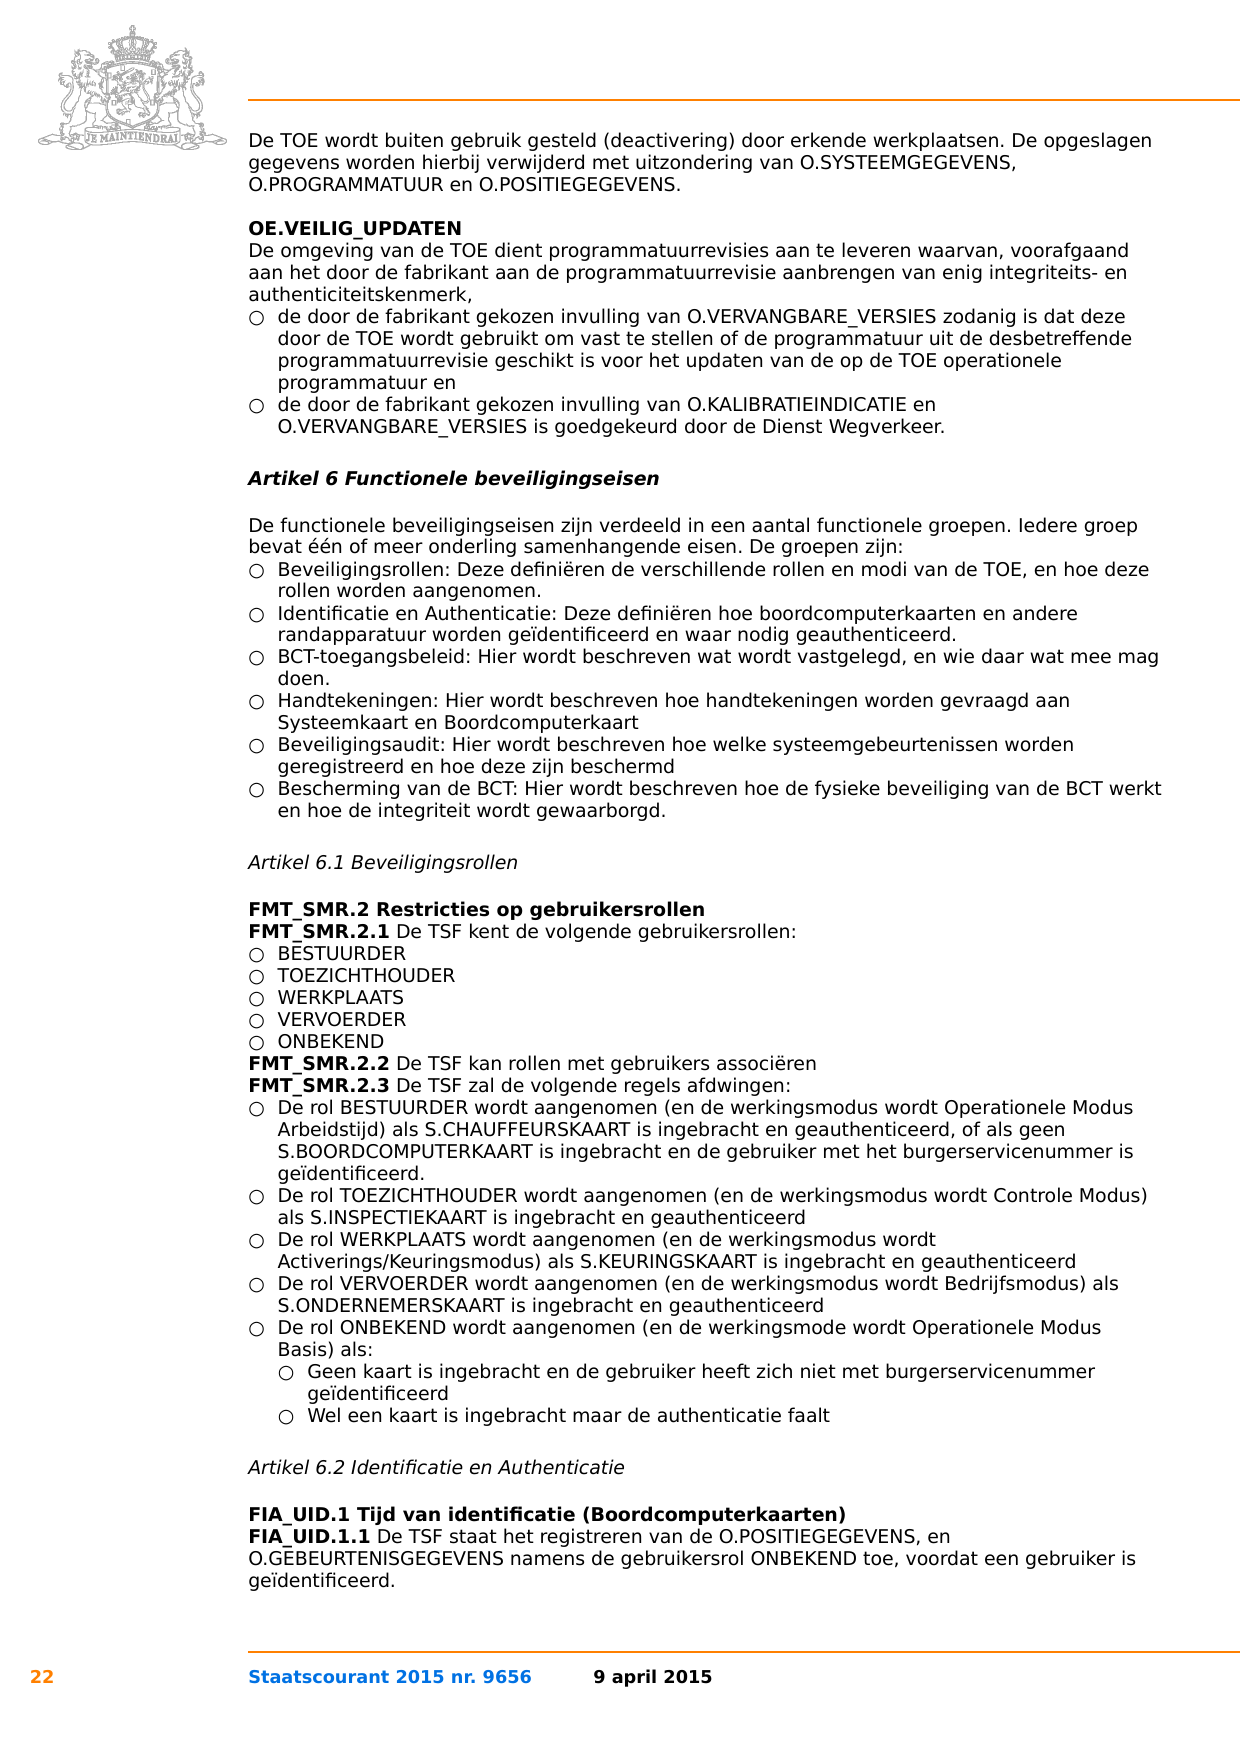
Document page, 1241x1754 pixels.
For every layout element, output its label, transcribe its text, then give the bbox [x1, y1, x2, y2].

text FMT_SMR.2.2 De TSF kan rollen met gebruikers associëren [248, 1053, 1163, 1075]
text ○ De rol BESTUURDER wordt aangenomen (en de werkingsmodus wordt Operationele Modus Arbeidstijd) als S.CHAUFFEURSKAART is ingebracht en geauthenticeerd, of als geen S.BOORDCOMPUTERKAART is ingebracht en de gebruiker met het burgerservicenummer is geïdentificeerd. [248, 1097, 1163, 1185]
text ○ Beveiligingsrollen: Deze definiëren de verschillende rollen en modi van de TOE, en hoe deze rollen worden aangenomen. [248, 558, 1163, 602]
text ○ de door de fabrikant gekozen invulling van O.VERVANGBARE_VERSIES zodanig is dat deze door de TOE wordt gebruikt om vast te stellen of de programmatuur uit de desbetreffende programmatuurrevisie geschikt is voor het updaten van de op de TOE operationele programmatuur en [248, 306, 1163, 393]
text ○ ONBEKEND [248, 1031, 1163, 1053]
text OE.VEILIG_UPDATEN [248, 218, 1163, 240]
text ○ Bescherming van de BCT: Hier wordt beschreven hoe de fysieke beveiliging van de BCT werkt en hoe de integriteit wordt gewaarborgd. [248, 778, 1163, 822]
text ○ Handtekeningen: Hier wordt beschreven hoe handtekeningen worden gevraagd aan Systeemkaart en Boordcomputerkaart [248, 690, 1163, 734]
text ○ VERVOERDER [248, 1009, 1163, 1031]
text ○ de door de fabrikant gekozen invulling van O.KALIBRATIEINDICATIE en O.VERVANGBARE_VERSIES is goedgekeurd door de Dienst Wegverkeer. [248, 393, 1163, 437]
text ○ WERKPLAATS [248, 987, 1163, 1009]
text ○ De rol ONBEKEND wordt aangenomen (en de werkingsmode wordt Operationele Modus Basis) als: [248, 1317, 1163, 1361]
text FMT_SMR.2.3 De TSF zal de volgende regels afdwingen: [248, 1075, 1163, 1097]
text FMT_SMR.2 Restricties op gebruikersrollen [248, 899, 1163, 921]
text ○ TOEZICHTHOUDER [248, 965, 1163, 987]
picture [38, 25, 227, 150]
subtitle Artikel 6.2 Identificatie en Authenticatie [248, 1457, 1163, 1479]
text ○ Identificatie en Authenticatie: Deze definiëren hoe boordcomputerkaarten en andere randapparatuur worden geïdentificeerd en waar nodig geauthenticeerd. [248, 602, 1163, 646]
text De omgeving van de TOE dient programmatuurrevisies aan te leveren waarvan, voorafgaand aan het door de fabrikant aan de programmatuurrevisie aanbrengen van enig integriteits- en authenticiteitskenmerk, [248, 240, 1163, 306]
text ○ De rol VERVOERDER wordt aangenomen (en de werkingsmodus wordt Bedrijfsmodus) als S.ONDERNEMERSKAART is ingebracht en geauthenticeerd [248, 1273, 1163, 1317]
text FIA_UID.1.1 De TSF staat het registreren van de O.POSITIEGEGEVENS, en O.GEBEURTENISGEGEVENS namens de gebruikersrol ONBEKEND toe, voordat een gebruiker is geïdentificeerd. [248, 1526, 1163, 1592]
subtitle Artikel 6.1 Beveiligingsrollen [248, 852, 1163, 874]
text ○ BCT-toegangsbeleid: Hier wordt beschreven wat wordt vastgelegd, en wie daar wat mee mag doen. [248, 646, 1163, 690]
subtitle Artikel 6 Functionele beveiligingseisen [248, 467, 1163, 489]
text De TOE wordt buiten gebruik gesteld (deactivering) door erkende werkplaatsen. De opgeslagen gegevens worden hierbij verwijderd met uitzondering van O.SYSTEEMGEGEVENS, O.PROGRAMMATUUR en O.POSITIEGEGEVENS. [248, 130, 1163, 196]
text FIA_UID.1 Tijd van identificatie (Boordcomputerkaarten) [248, 1504, 1163, 1526]
text ○ De rol WERKPLAATS wordt aangenomen (en de werkingsmodus wordt Activerings/Keuringsmodus) als S.KEURINGSKAART is ingebracht en geauthenticeerd [248, 1229, 1163, 1273]
text ○ BESTUURDER [248, 943, 1163, 965]
text ○ Wel een kaart is ingebracht maar de authenticatie faalt [278, 1405, 1163, 1427]
text ○ Beveiligingsaudit: Hier wordt beschreven hoe welke systeemgebeurtenissen worden geregistreerd en hoe deze zijn beschermd [248, 734, 1163, 778]
text De functionele beveiligingseisen zijn verdeeld in een aantal functionele groepen. Iedere groep bevat één of meer onderling samenhangende eisen. De groepen zijn: [248, 514, 1163, 558]
text FMT_SMR.2.1 De TSF kent de volgende gebruikersrollen: [248, 921, 1163, 943]
text ○ Geen kaart is ingebracht en de gebruiker heeft zich niet met burgerservicenummer geïdentificeerd [278, 1361, 1163, 1405]
text ○ De rol TOEZICHTHOUDER wordt aangenomen (en de werkingsmodus wordt Controle Modus) als S.INSPECTIEKAART is ingebracht en geauthenticeerd [248, 1185, 1163, 1229]
